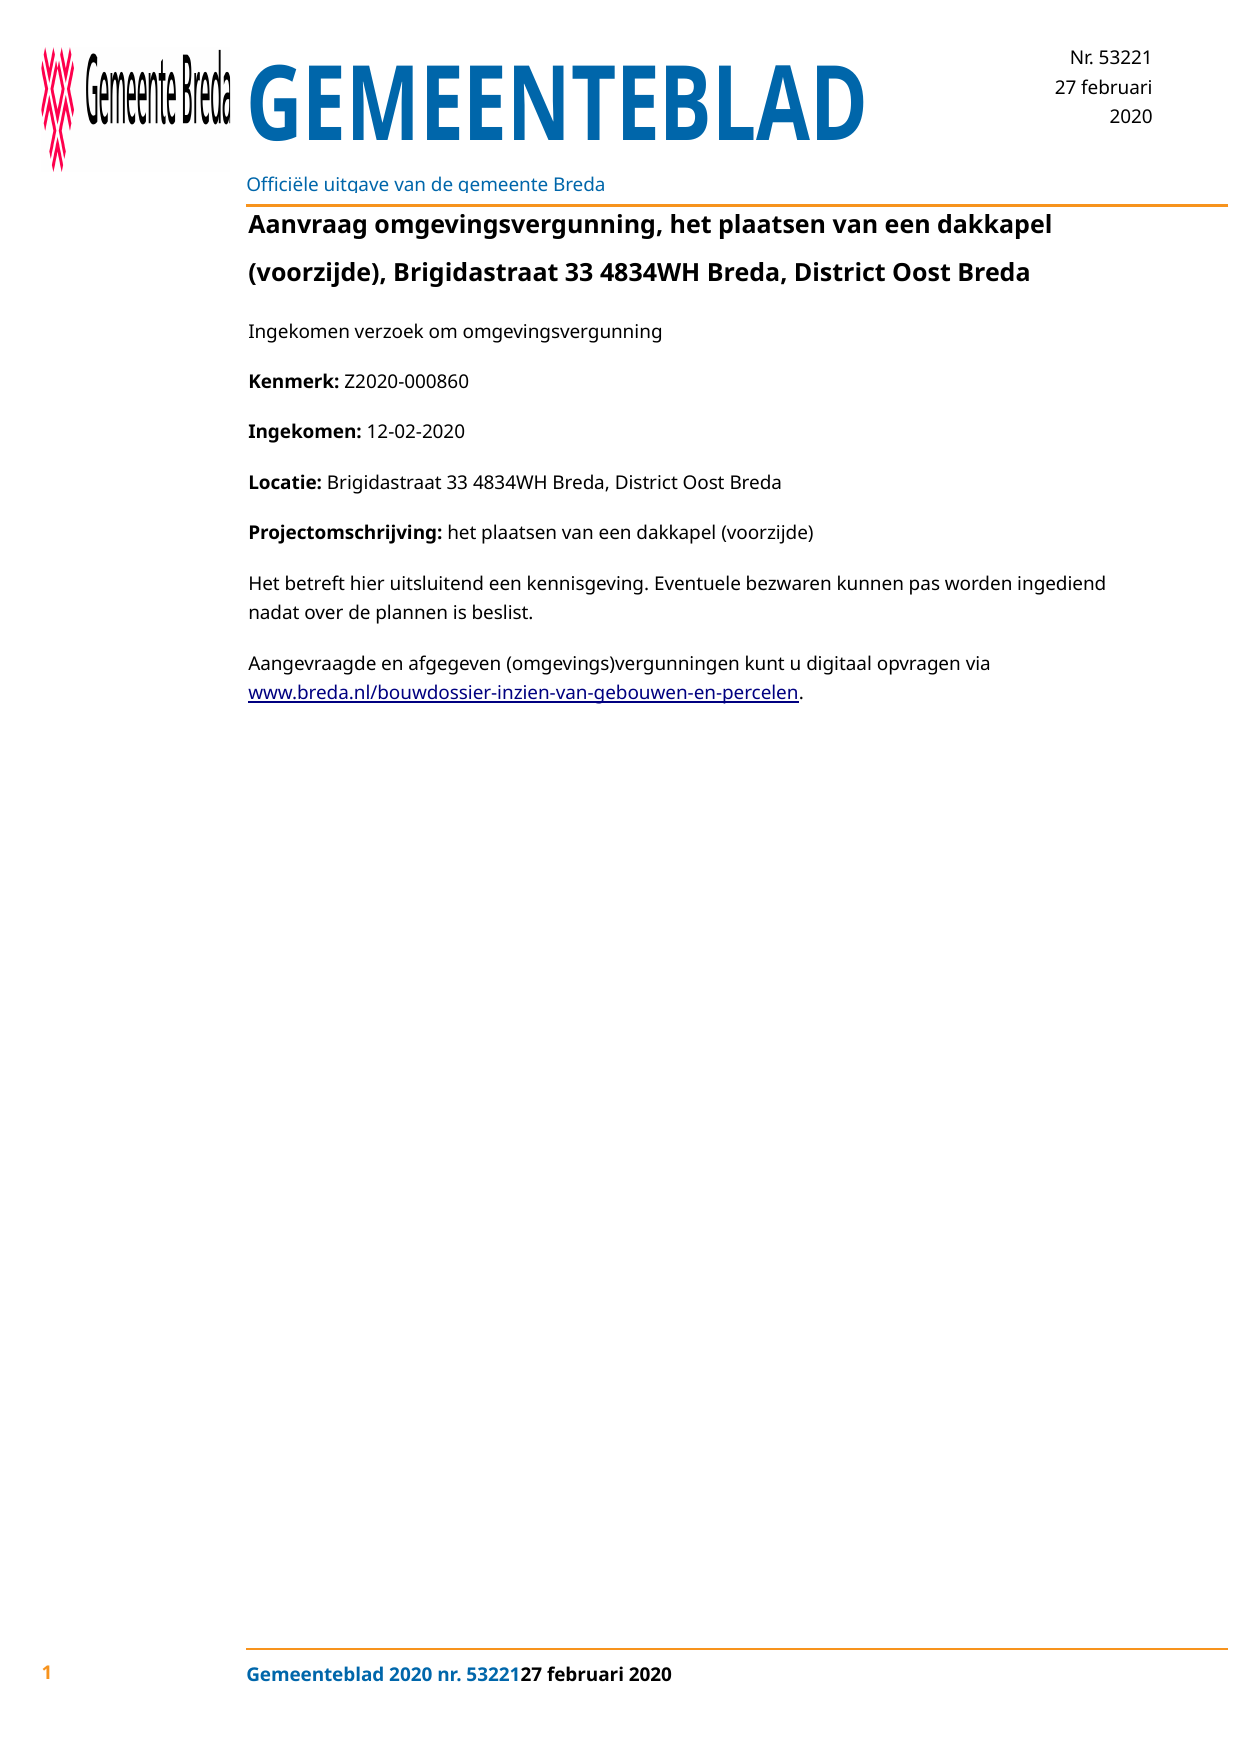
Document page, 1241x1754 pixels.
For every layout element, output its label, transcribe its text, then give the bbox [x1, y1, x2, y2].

text Ingekomen: 12-02-2020 [248, 419, 1152, 444]
text Locatie: Brigidastraat 33 4834WH Breda, District Oost Breda [248, 469, 1152, 495]
text Aanvraag omgevingsvergunning, het plaatsen van een dakkapel (voorzijde), Brigidastraat 33 4834WH Breda, District Oost Breda [248, 207, 1152, 288]
picture [41, 47, 231, 172]
text Ingekomen verzoek om omgevingsvergunning [248, 318, 1152, 344]
text Aangevraagde en afgegeven (omgevings)vergunningen kunt u digitaal opvragen via www.breda.nl/bouwdossier-inzien-van-gebouwen-en-percelen. [248, 650, 1152, 705]
text Projectomschrijving: het plaatsen van een dakkapel (voorzijde) [248, 519, 1152, 545]
text Het betreft hier uitsluitend een kennisgeving. Eventuele bezwaren kunnen pas worden ingediend nadat over de plannen is beslist. [248, 570, 1152, 625]
text Kenmerk: Z2020-000860 [248, 368, 1152, 394]
